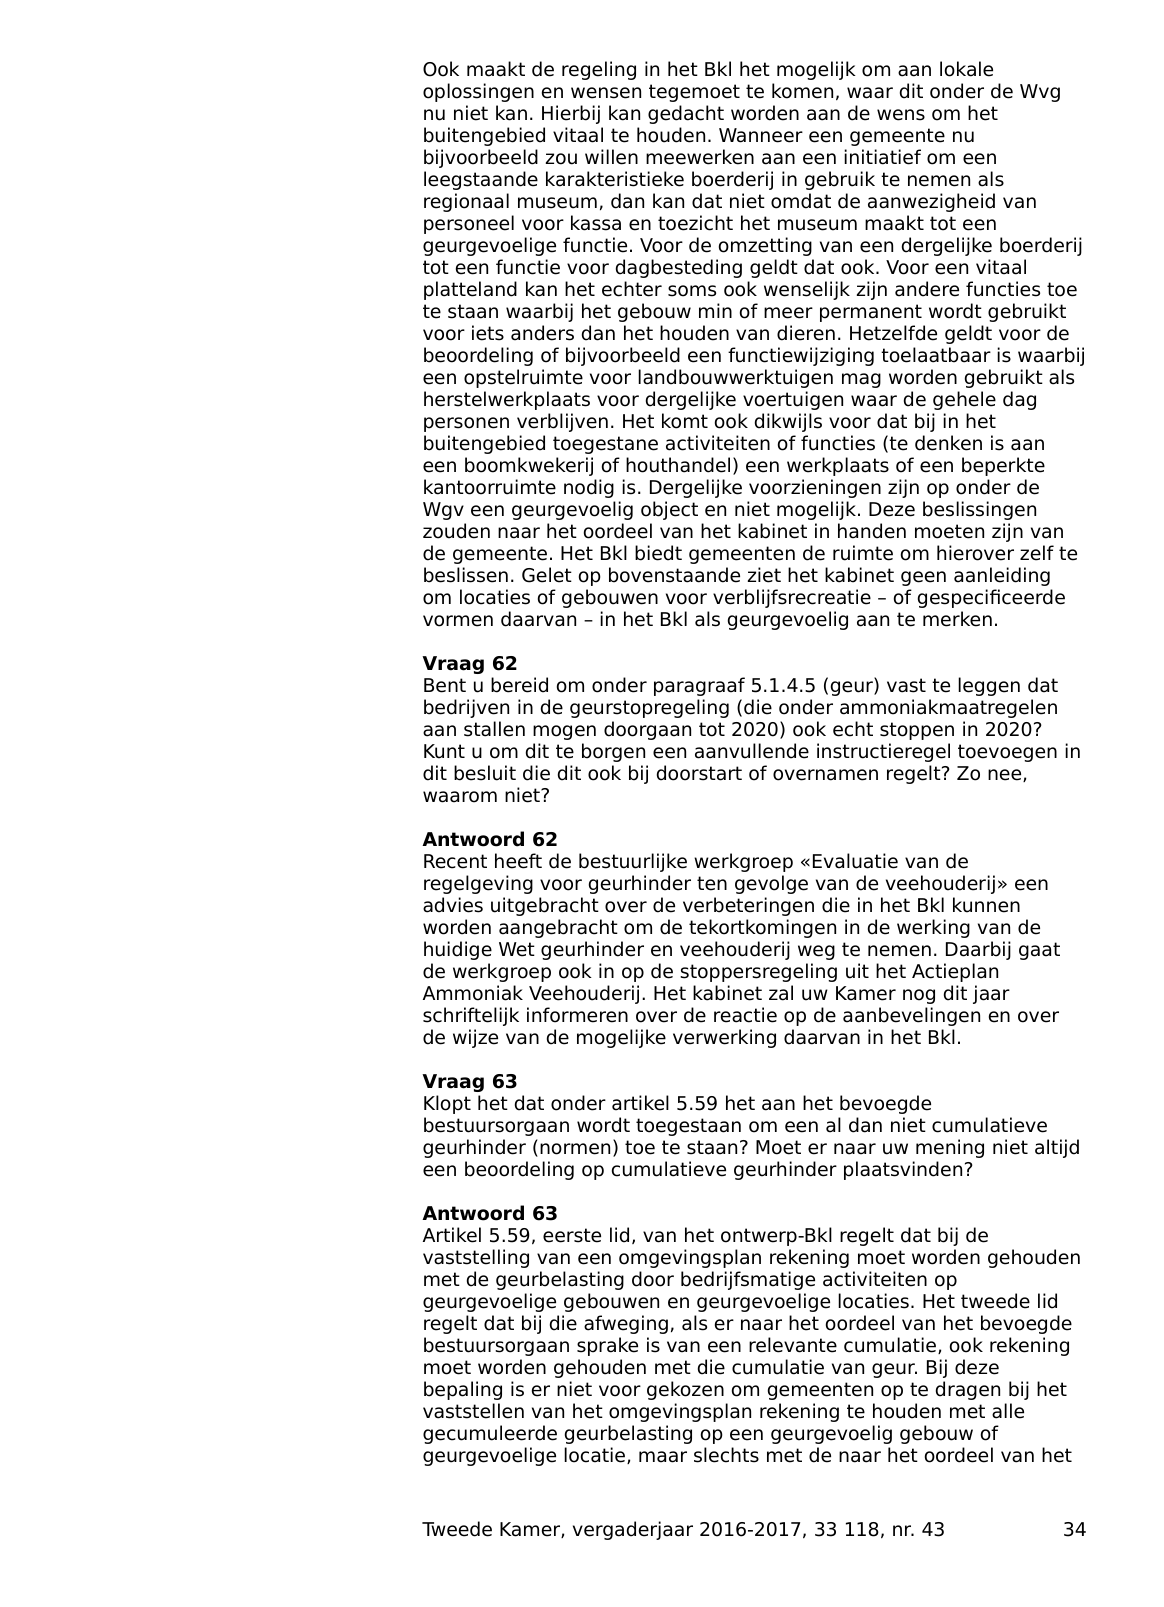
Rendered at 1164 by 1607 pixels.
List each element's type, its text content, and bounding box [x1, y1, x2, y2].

text Ook maakt de regeling in het Bkl het mogelijk om aan lokale oplossingen en wensen tegemoet te komen, waar dit onder de Wvg nu niet kan. Hierbij kan gedacht worden aan de wens om het buitengebied vitaal te houden. Wanneer een gemeente nu bijvoorbeeld zou willen meewerken aan een initiatief om een leegstaande karakteristieke boerderij in gebruik te nemen als regionaal museum, dan kan dat niet omdat de aanwezigheid van personeel voor kassa en toezicht het museum maakt tot een geurgevoelige functie. Voor de omzetting van een dergelijke boerderij tot een functie voor dagbesteding geldt dat ook. Voor een vitaal platteland kan het echter soms ook wenselijk zijn andere functies toe te staan waarbij het gebouw min of meer permanent wordt gebruikt voor iets anders dan het houden van dieren. Hetzelfde geldt voor de beoordeling of bijvoorbeeld een functiewijziging toelaatbaar is waarbij een opstelruimte voor landbouwwerktuigen mag worden gebruikt als herstelwerkplaats voor dergelijke voertuigen waar de gehele dag personen verblijven. Het komt ook dikwijls voor dat bij in het buitengebied toegestane activiteiten of functies (te denken is aan een boomkwekerij of houthandel) een werkplaats of een beperkte kantoorruimte nodig is. Dergelijke voorzieningen zijn op onder de Wgv een geurgevoelig object en niet mogelijk. Deze beslissingen zouden naar het oordeel van het kabinet in handen moeten zijn van de gemeente. Het Bkl biedt gemeenten de ruimte om hierover zelf te beslissen. Gelet op bovenstaande ziet het kabinet geen aanleiding om locaties of gebouwen voor verblijfsrecreatie – of gespecificeerde vormen daarvan – in het Bkl als geurgevoelig aan te merken. [422, 59, 1087, 631]
text Vraag 63 [422, 1071, 1087, 1093]
text Recent heeft de bestuurlijke werkgroep «Evaluatie van de regelgeving voor geurhinder ten gevolge van de veehouderij» een advies uitgebracht over de verbeteringen die in het Bkl kunnen worden aangebracht om de tekortkomingen in de werking van de huidige Wet geurhinder en veehouderij weg te nemen. Daarbij gaat de werkgroep ook in op de stoppersregeling uit het Actieplan Ammoniak Veehouderij. Het kabinet zal uw Kamer nog dit jaar schriftelijk informeren over de reactie op de aanbevelingen en over de wijze van de mogelijke verwerking daarvan in het Bkl. [422, 851, 1087, 1048]
text Bent u bereid om onder paragraaf 5.1.4.5 (geur) vast te leggen dat bedrijven in de geurstopregeling (die onder ammoniakmaatregelen aan stallen mogen doorgaan tot 2020) ook echt stoppen in 2020? Kunt u om dit te borgen een aanvullende instructieregel toevoegen in dit besluit die dit ook bij doorstart of overnamen regelt? Zo nee, waarom niet? [422, 675, 1087, 807]
text Antwoord 62 [422, 829, 1087, 851]
text Artikel 5.59, eerste lid, van het ontwerp-Bkl regelt dat bij de vaststelling van een omgevingsplan rekening moet worden gehouden met de geurbelasting door bedrijfsmatige activiteiten op geurgevoelige gebouwen en geurgevoelige locaties. Het tweede lid regelt dat bij die afweging, als er naar het oordeel van het bevoegde bestuursorgaan sprake is van een relevante cumulatie, ook rekening moet worden gehouden met die cumulatie van geur. Bij deze bepaling is er niet voor gekozen om gemeenten op te dragen bij het vaststellen van het omgevingsplan rekening te houden met alle gecumuleerde geurbelasting op een geurgevoelig gebouw of geurgevoelige locatie, maar slechts met de naar het oordeel van het [422, 1225, 1087, 1467]
text Antwoord 63 [422, 1203, 1087, 1225]
text Vraag 62 [422, 653, 1087, 675]
text Klopt het dat onder artikel 5.59 het aan het bevoegde bestuursorgaan wordt toegestaan om een al dan niet cumulatieve geurhinder (normen) toe te staan? Moet er naar uw mening niet altijd een beoordeling op cumulatieve geurhinder plaatsvinden? [422, 1093, 1087, 1181]
